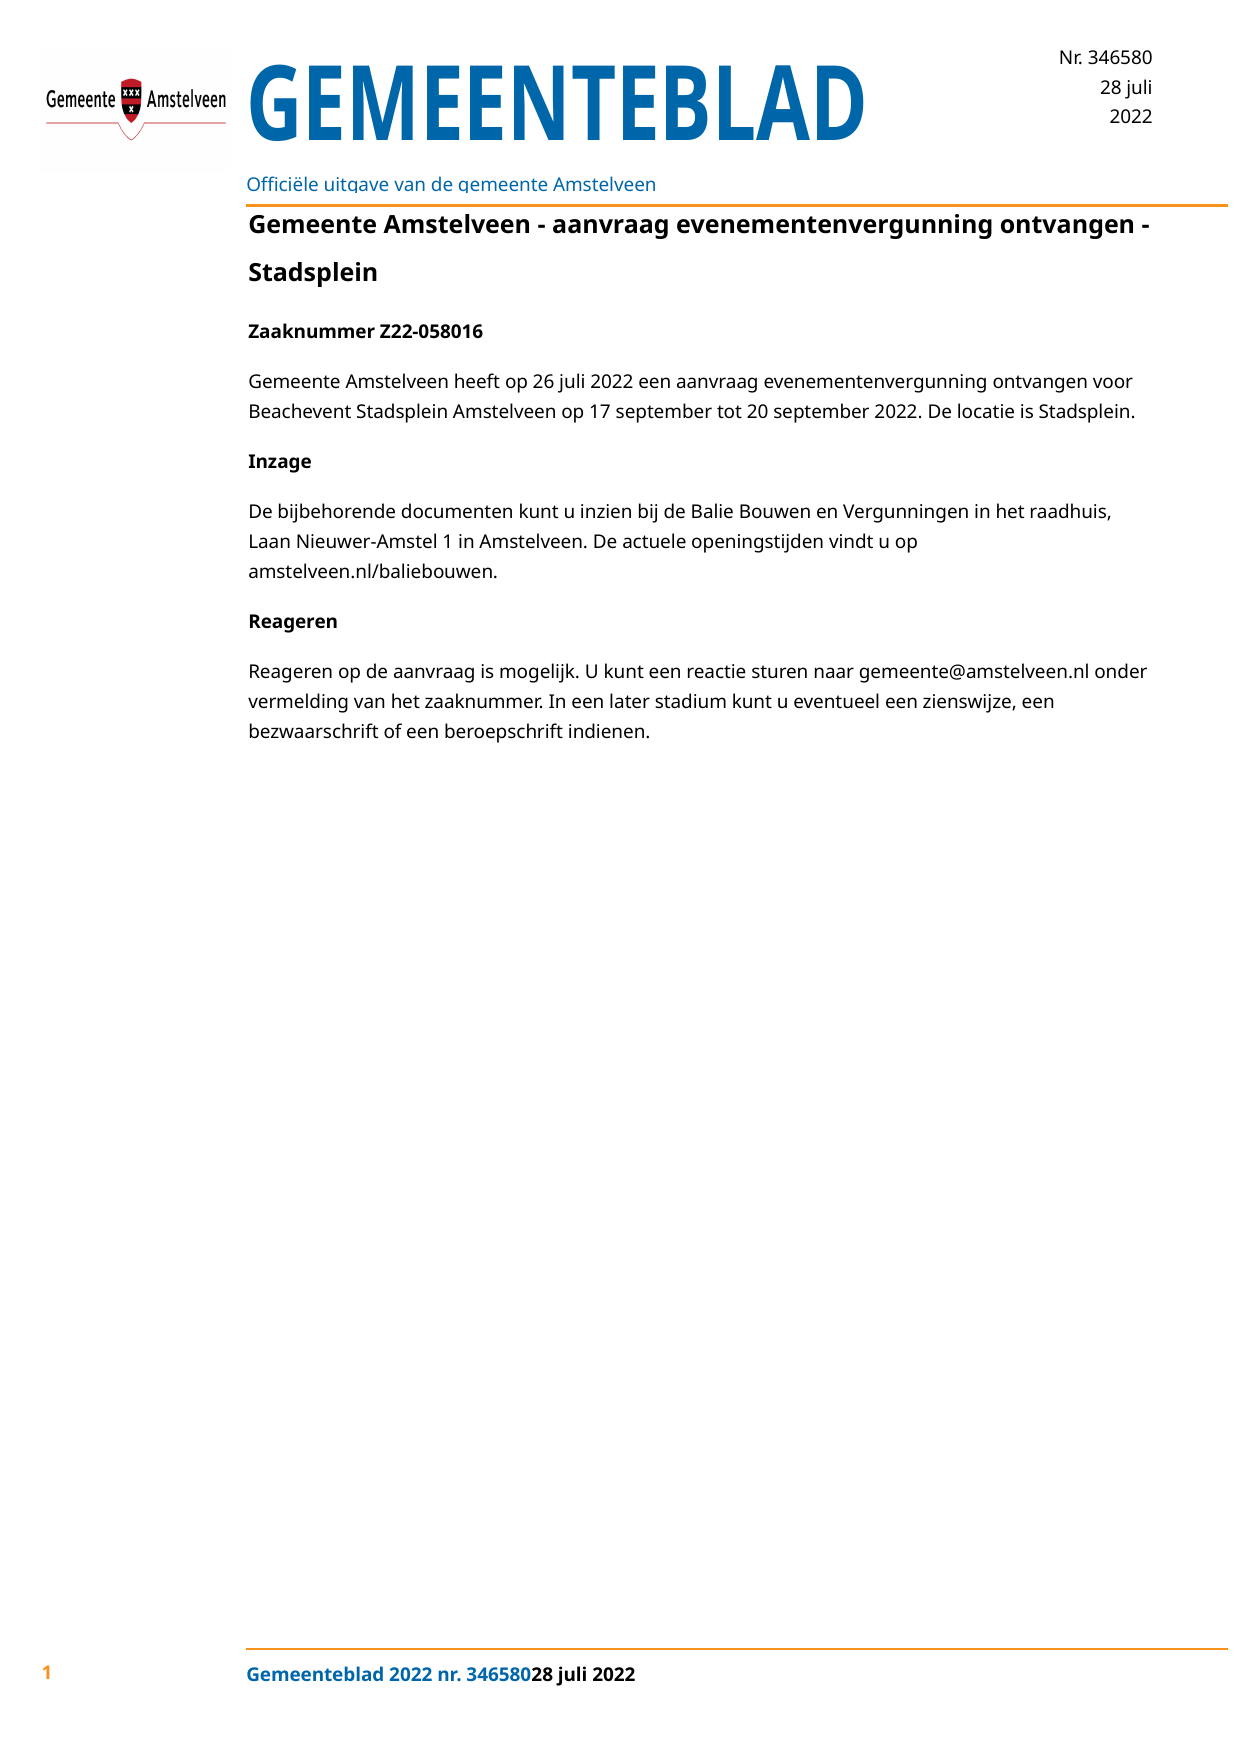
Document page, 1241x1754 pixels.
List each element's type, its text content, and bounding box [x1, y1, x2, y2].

text Gemeente Amstelveen - aanvraag evenementenvergunning ontvangen - Stadsplein [248, 207, 1152, 288]
text Reageren op de aanvraag is mogelijk. U kunt een reactie sturen naar gemeente@amstelveen.nl onder vermelding van het zaaknummer. In een later stadium kunt u eventueel een zienswijze, een bezwaarschrift of een beroepschrift indienen. [248, 659, 1152, 744]
text De bijbehorende documenten kunt u inzien bij de Balie Bouwen en Vergunningen in het raadhuis, Laan Nieuwer-Amstel 1 in Amstelveen. De actuele openingstijden vindt u op amstelveen.nl/baliebouwen. [248, 499, 1152, 584]
picture [41, 47, 231, 172]
text Inzage [248, 448, 1152, 474]
text Zaaknummer Z22-058016 [248, 318, 1152, 344]
text Gemeente Amstelveen heeft op 26 juli 2022 een aanvraag evenementenvergunning ontvangen voor Beachevent Stadsplein Amstelveen op 17 september tot 20 september 2022. De locatie is Stadsplein. [248, 368, 1152, 424]
text Reageren [248, 608, 1152, 634]
